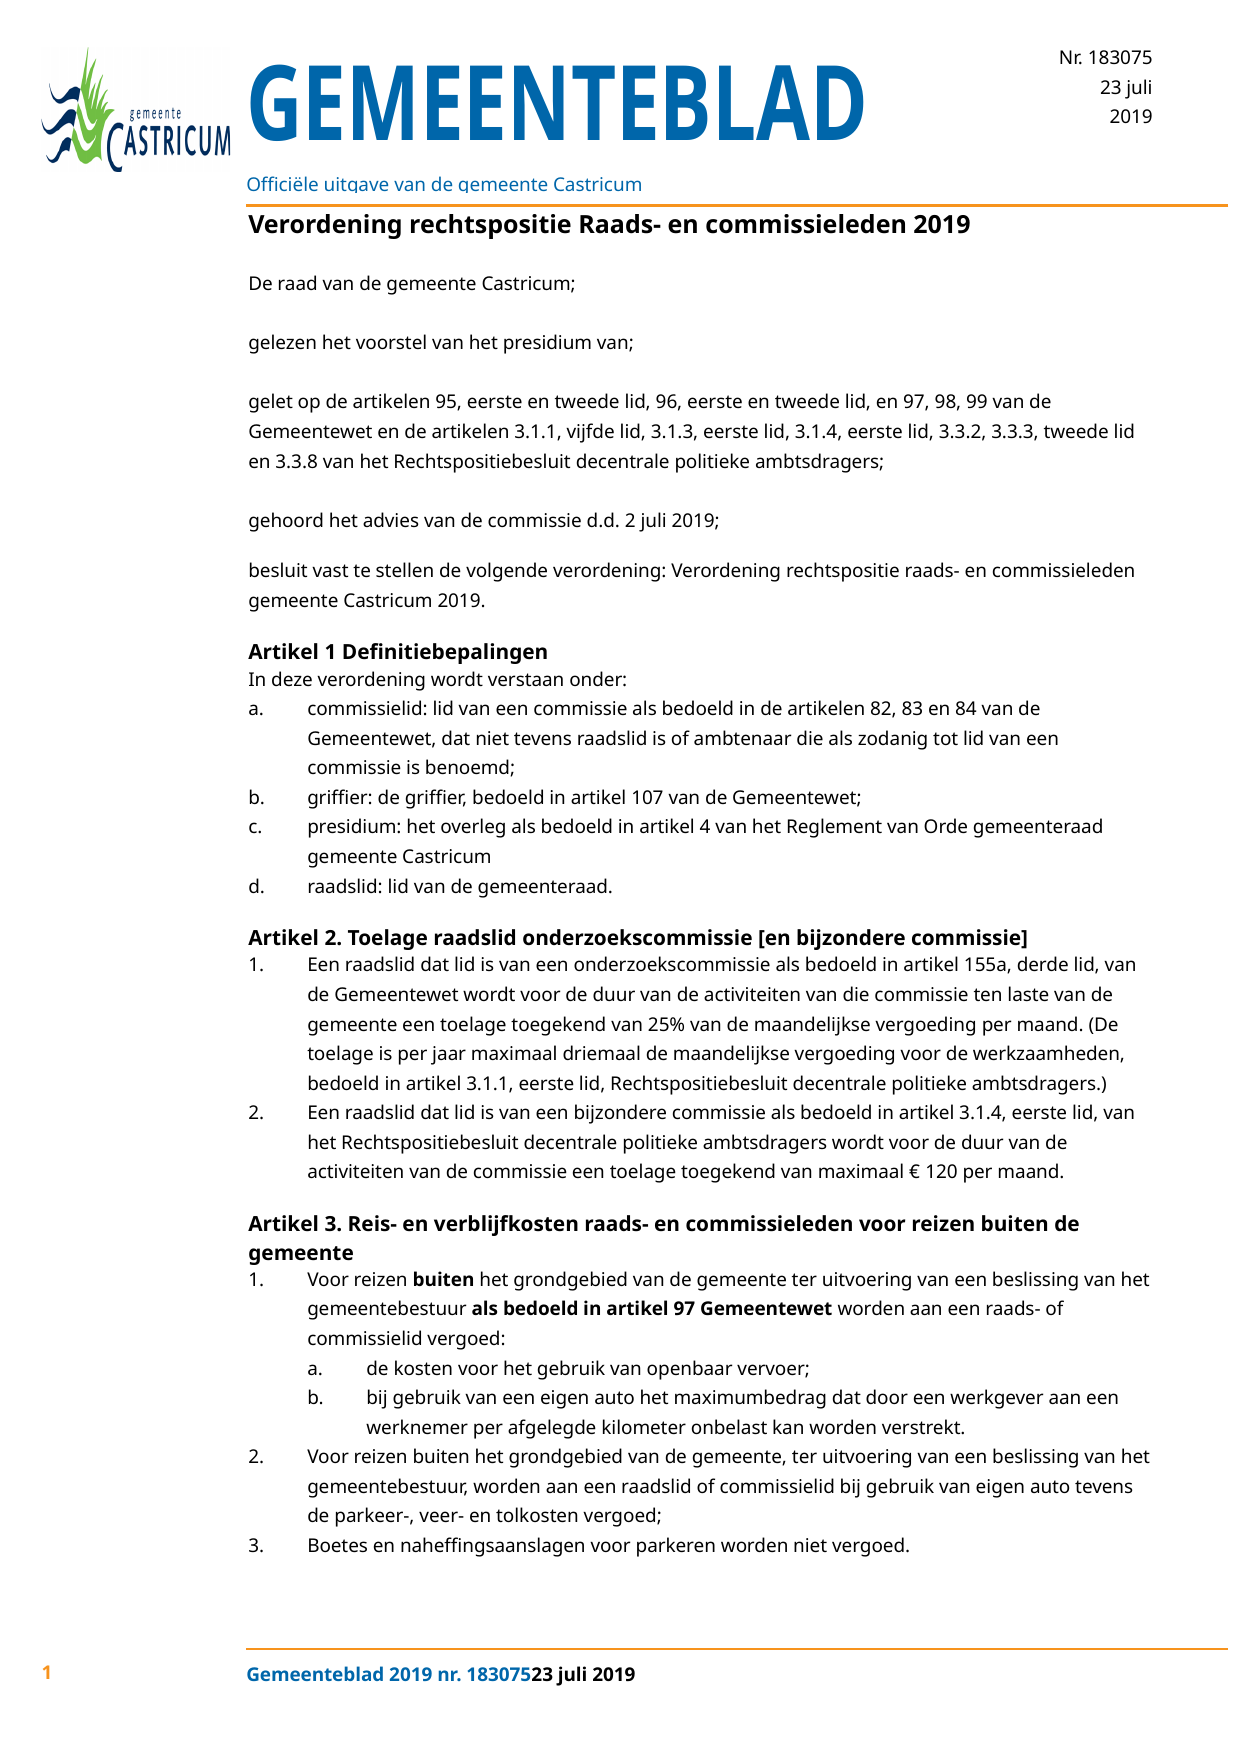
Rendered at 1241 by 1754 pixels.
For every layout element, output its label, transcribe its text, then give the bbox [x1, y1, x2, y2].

text In deze verordening wordt verstaan onder: [248, 666, 1152, 691]
list Een raadslid dat lid is van een bijzondere commissie als bedoeld in artikel 3.1.4, eerste lid, van het Rechtspositiebesluit decentrale politieke ambtsdragers wordt voor de duur van de activiteiten van de commissie een toelage toegekend van maximaal € 120 per maand. [248, 1099, 1152, 1184]
list Een raadslid dat lid is van een onderzoekscommissie als bedoeld in artikel 155a, derde lid, van de Gemeentewet wordt voor de duur van de activiteiten van die commissie ten laste van de gemeente een toelage toegekend van 25% van de maandelijkse vergoeding per maand. (De toelage is per jaar maximaal driemaal de maandelijkse vergoeding voor de werkzaamheden, bedoeld in artikel 3.1.1, eerste lid, Rechtspositiebesluit decentrale politieke ambtsdragers.) [248, 952, 1152, 1096]
list Boetes en naheffingsaanslagen voor parkeren worden niet vergoed. [248, 1532, 1152, 1558]
text De raad van de gemeente Castricum; [248, 270, 1152, 296]
text gelezen het voorstel van het presidium van; [248, 329, 1152, 355]
text Artikel 2. Toelage raadslid onderzoekscommissie [en bijzondere commissie] [248, 923, 1152, 952]
list Voor reizen buiten het grondgebied van de gemeente ter uitvoering van een beslissing van het gemeentebestuur als bedoeld in artikel 97 Gemeentewet worden aan een raads- of commissielid vergoed: [248, 1266, 1152, 1351]
list de kosten voor het gebruik van openbaar vervoer; [307, 1355, 1152, 1381]
list presidium: het overleg als bedoeld in artikel 4 van het Reglement van Orde gemeenteraad gemeente Castricum [248, 814, 1152, 869]
text Artikel 3. Reis- en verblijfkosten raads- en commissieleden voor reizen buiten de gemeente [248, 1209, 1152, 1266]
text Verordening rechtspositie Raads- en commissieleden 2019 [248, 207, 1152, 241]
text Artikel 1 Definitiebepalingen [248, 637, 1152, 666]
list commissielid: lid van een commissie als bedoeld in de artikelen 82, 83 en 84 van de Gemeentewet, dat niet tevens raadslid is of ambtenaar die als zodanig tot lid van een commissie is benoemd; [248, 695, 1152, 780]
list raadslid: lid van de gemeenteraad. [248, 873, 1152, 898]
list Voor reizen buiten het grondgebied van de gemeente, ter uitvoering van een beslissing van het gemeentebestuur, worden aan een raadslid of commissielid bij gebruik van eigen auto tevens de parkeer-, veer- en tolkosten vergoed; [248, 1443, 1152, 1528]
list bij gebruik van een eigen auto het maximumbedrag dat door een werkgever aan een werknemer per afgelegde kilometer onbelast kan worden verstrekt. [307, 1384, 1152, 1440]
text besluit vast te stellen de volgende verordening: Verordening rechtspositie raads- en commissieleden gemeente Castricum 2019. [248, 557, 1152, 613]
list griffier: de griffier, bedoeld in artikel 107 van de Gemeentewet; [248, 784, 1152, 810]
text gehoord het advies van de commissie d.d. 2 juli 2019; [248, 507, 1152, 533]
picture [41, 47, 231, 172]
text gelet op de artikelen 95, eerste en tweede lid, 96, eerste en tweede lid, en 97, 98, 99 van de Gemeentewet en de artikelen 3.1.1, vijfde lid, 3.1.3, eerste lid, 3.1.4, eerste lid, 3.3.2, 3.3.3, tweede lid en 3.3.8 van het Rechtspositiebesluit decentrale politieke ambtsdragers; [248, 389, 1152, 473]
